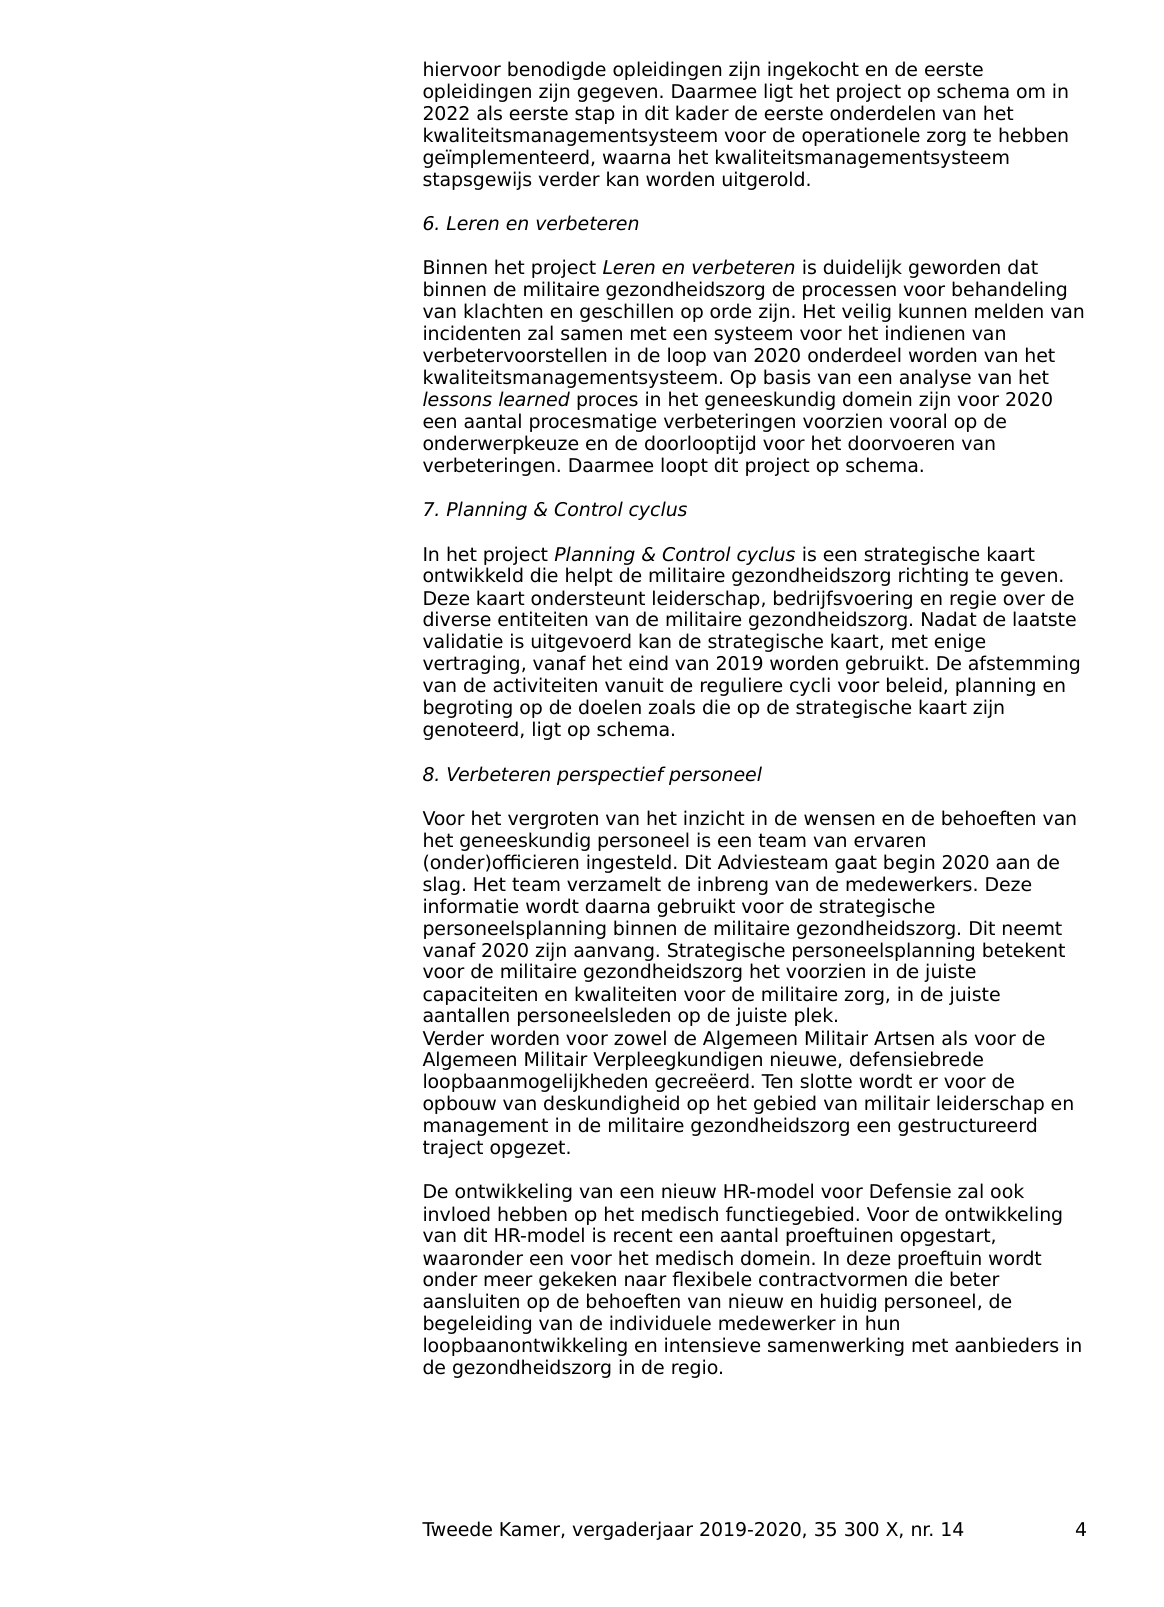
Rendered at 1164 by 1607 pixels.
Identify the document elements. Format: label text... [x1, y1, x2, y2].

text Verder worden voor zowel de Algemeen Militair Artsen als voor de Algemeen Militair Verpleegkundigen nieuwe, defensiebrede loopbaanmogelijkheden gecreëerd. Ten slotte wordt er voor de opbouw van deskundigheid op het gebied van militair leiderschap en management in de militaire gezondheidszorg een gestructureerd traject opgezet. [422, 1027, 1087, 1159]
text De ontwikkeling van een nieuw HR-model voor Defensie zal ook invloed hebben op het medisch functiegebied. Voor de ontwikkeling van dit HR-model is recent een aantal proeftuinen opgestart, waaronder een voor het medisch domein. In deze proeftuin wordt onder meer gekeken naar flexibele contractvormen die beter aansluiten op de behoeften van nieuw en huidig personeel, de begeleiding van de individuele medewerker in hun loopbaanontwikkeling en intensieve samenwerking met aanbieders in de gezondheidszorg in de regio. [422, 1181, 1087, 1379]
text hiervoor benodigde opleidingen zijn ingekocht en de eerste opleidingen zijn gegeven. Daarmee ligt het project op schema om in 2022 als eerste stap in dit kader de eerste onderdelen van het kwaliteitsmanagementsysteem voor de operationele zorg te hebben geïmplementeerd, waarna het kwaliteitsmanagementsysteem stapsgewijs verder kan worden uitgerold. [422, 59, 1087, 191]
subtitle 6. Leren en verbeteren [422, 213, 1087, 235]
text Binnen het project Leren en verbeteren is duidelijk geworden dat binnen de militaire gezondheidszorg de processen voor behandeling van klachten en geschillen op orde zijn. Het veilig kunnen melden van incidenten zal samen met een systeem voor het indienen van verbetervoorstellen in de loop van 2020 onderdeel worden van het kwaliteitsmanagementsysteem. Op basis van een analyse van het lessons learned proces in het geneeskundig domein zijn voor 2020 een aantal procesmatige verbeteringen voorzien vooral op de onderwerpkeuze en de doorlooptijd voor het doorvoeren van verbeteringen. Daarmee loopt dit project op schema. [422, 257, 1087, 477]
subtitle 7. Planning & Control cyclus [422, 499, 1087, 521]
text In het project Planning & Control cyclus is een strategische kaart ontwikkeld die helpt de militaire gezondheidszorg richting te geven. Deze kaart ondersteunt leiderschap, bedrijfsvoering en regie over de diverse entiteiten van de militaire gezondheidszorg. Nadat de laatste validatie is uitgevoerd kan de strategische kaart, met enige vertraging, vanaf het eind van 2019 worden gebruikt. De afstemming van de activiteiten vanuit de reguliere cycli voor beleid, planning en begroting op de doelen zoals die op de strategische kaart zijn genoteerd, ligt op schema. [422, 543, 1087, 741]
subtitle 8. Verbeteren perspectief personeel [422, 763, 1087, 785]
text Voor het vergroten van het inzicht in de wensen en de behoeften van het geneeskundig personeel is een team van ervaren (onder)officieren ingesteld. Dit Adviesteam gaat begin 2020 aan de slag. Het team verzamelt de inbreng van de medewerkers. Deze informatie wordt daarna gebruikt voor de strategische personeelsplanning binnen de militaire gezondheidszorg. Dit neemt vanaf 2020 zijn aanvang. Strategische personeelsplanning betekent voor de militaire gezondheidszorg het voorzien in de juiste capaciteiten en kwaliteiten voor de militaire zorg, in de juiste aantallen personeelsleden op de juiste plek. [422, 808, 1087, 1027]
